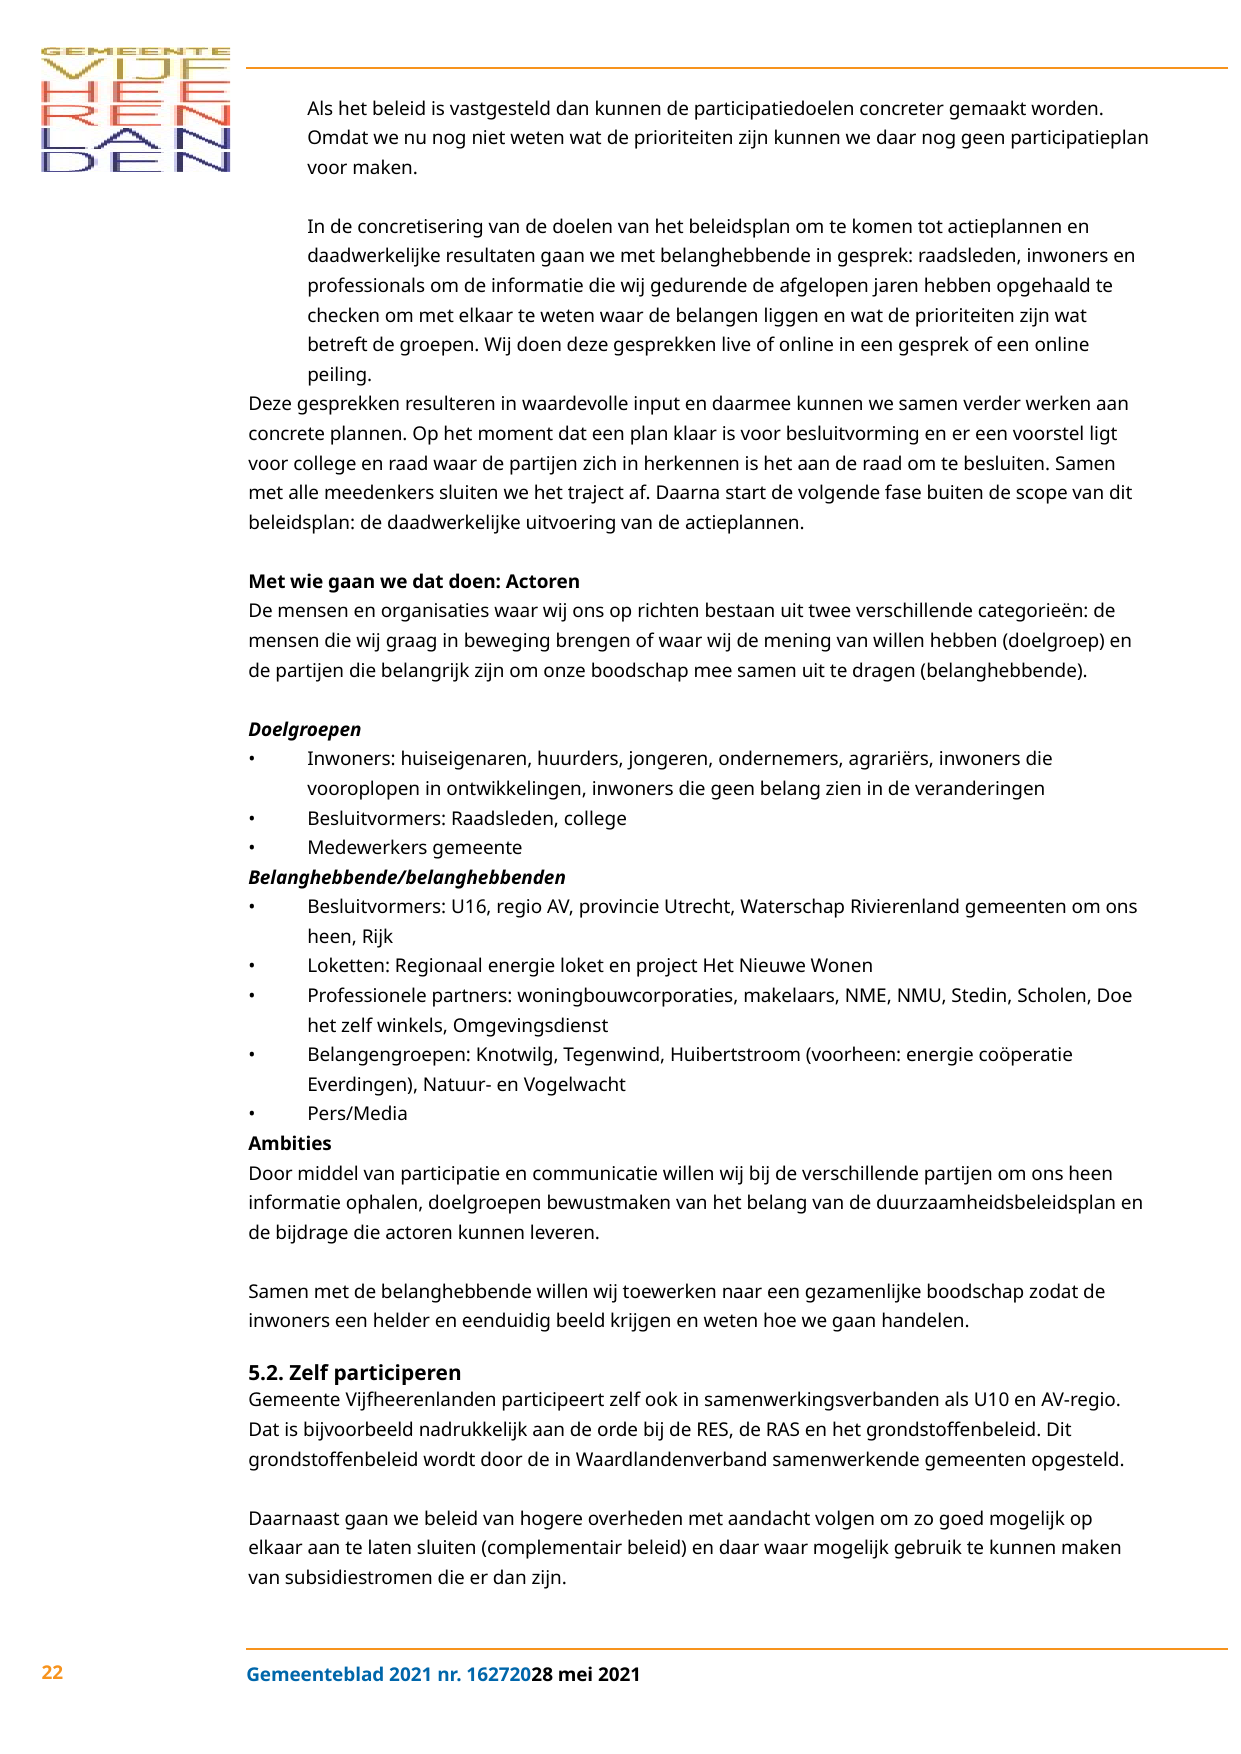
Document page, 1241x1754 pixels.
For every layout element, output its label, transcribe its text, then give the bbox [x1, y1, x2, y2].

text Doelgroepen [248, 716, 1152, 742]
text Met wie gaan we dat doen: Actoren [248, 568, 1152, 594]
text Samen met de belanghebbende willen wij toewerken naar een gezamenlijke boodschap zodat de inwoners een helder en eenduidig beeld krijgen en weten hoe we gaan handelen. [248, 1278, 1152, 1333]
list Medewerkers gemeente [248, 834, 1152, 860]
text Deze gesprekken resulteren in waardevolle input en daarmee kunnen we samen verder werken aan concrete plannen. Op het moment dat een plan klaar is voor besluitvorming en er een voorstel ligt voor college en raad waar de partijen zich in herkennen is het aan de raad om te besluiten. Samen met alle meedenkers sluiten we het traject af. Daarna start de volgende fase buiten de scope van dit beleidsplan: de daadwerkelijke uitvoering van de actieplannen. [248, 391, 1152, 535]
picture [41, 47, 231, 172]
list Besluitvormers: Raadsleden, college [248, 805, 1152, 831]
text Door middel van participatie en communicatie willen wij bij de verschillende partijen om ons heen informatie ophalen, doelgroepen bewustmaken van het belang van de duurzaamheidsbeleidsplan en de bijdrage die actoren kunnen leveren. [248, 1160, 1152, 1245]
text Ambities [248, 1130, 1152, 1156]
list Loketten: Regionaal energie loket en project Het Nieuwe Wonen [248, 953, 1152, 978]
text De mensen en organisaties waar wij ons op richten bestaan uit twee verschillende categorieën: de mensen die wij graag in beweging brengen of waar wij de mening van willen hebben (doelgroep) en de partijen die belangrijk zijn om onze boodschap mee samen uit te dragen (belanghebbende). [248, 598, 1152, 683]
list Als het beleid is vastgesteld dan kunnen de participatiedoelen concreter gemaakt worden. Omdat we nu nog niet weten wat de prioriteiten zijn kunnen we daar nog geen participatieplan voor maken. [248, 95, 1152, 180]
list In de concretisering van de doelen van het beleidsplan om te komen tot actieplannen en daadwerkelijke resultaten gaan we met belanghebbende in gesprek: raadsleden, inwoners en professionals om de informatie die wij gedurende de afgelopen jaren hebben opgehaald te checken om met elkaar te weten waar de belangen liggen en wat de prioriteiten zijn wat betreft de groepen. Wij doen deze gesprekken live of online in een gesprek of een online peiling. [248, 213, 1152, 387]
list Pers/Media [248, 1101, 1152, 1126]
list Belangengroepen: Knotwilg, Tegenwind, Huibertstroom (voorheen: energie coöperatie Everdingen), Natuur- en Vogelwacht [248, 1041, 1152, 1097]
text Belanghebbende/belanghebbenden [248, 864, 1152, 890]
text 5.2. Zelf participeren [248, 1358, 1152, 1387]
text Daarnaast gaan we beleid van hogere overheden met aandacht volgen om zo goed mogelijk op elkaar aan te laten sluiten (complementair beleid) en daar waar mogelijk gebruik te kunnen maken van subsidiestromen die er dan zijn. [248, 1505, 1152, 1590]
list Inwoners: huiseigenaren, huurders, jongeren, ondernemers, agrariërs, inwoners die vooroplopen in ontwikkelingen, inwoners die geen belang zien in de veranderingen [248, 746, 1152, 801]
list Besluitvormers: U16, regio AV, provincie Utrecht, Waterschap Rivierenland gemeenten om ons heen, Rijk [248, 893, 1152, 949]
list Professionele partners: woningbouwcorporaties, makelaars, NME, NMU, Stedin, Scholen, Doe het zelf winkels, Omgevingsdienst [248, 982, 1152, 1038]
text Gemeente Vijfheerenlanden participeert zelf ook in samenwerkingsverbanden als U10 en AV-regio. Dat is bijvoorbeeld nadrukkelijk aan de orde bij de RES, de RAS en het grondstoffenbeleid. Dit grondstoffenbeleid wordt door de in Waardlandenverband samenwerkende gemeenten opgesteld. [248, 1387, 1152, 1471]
